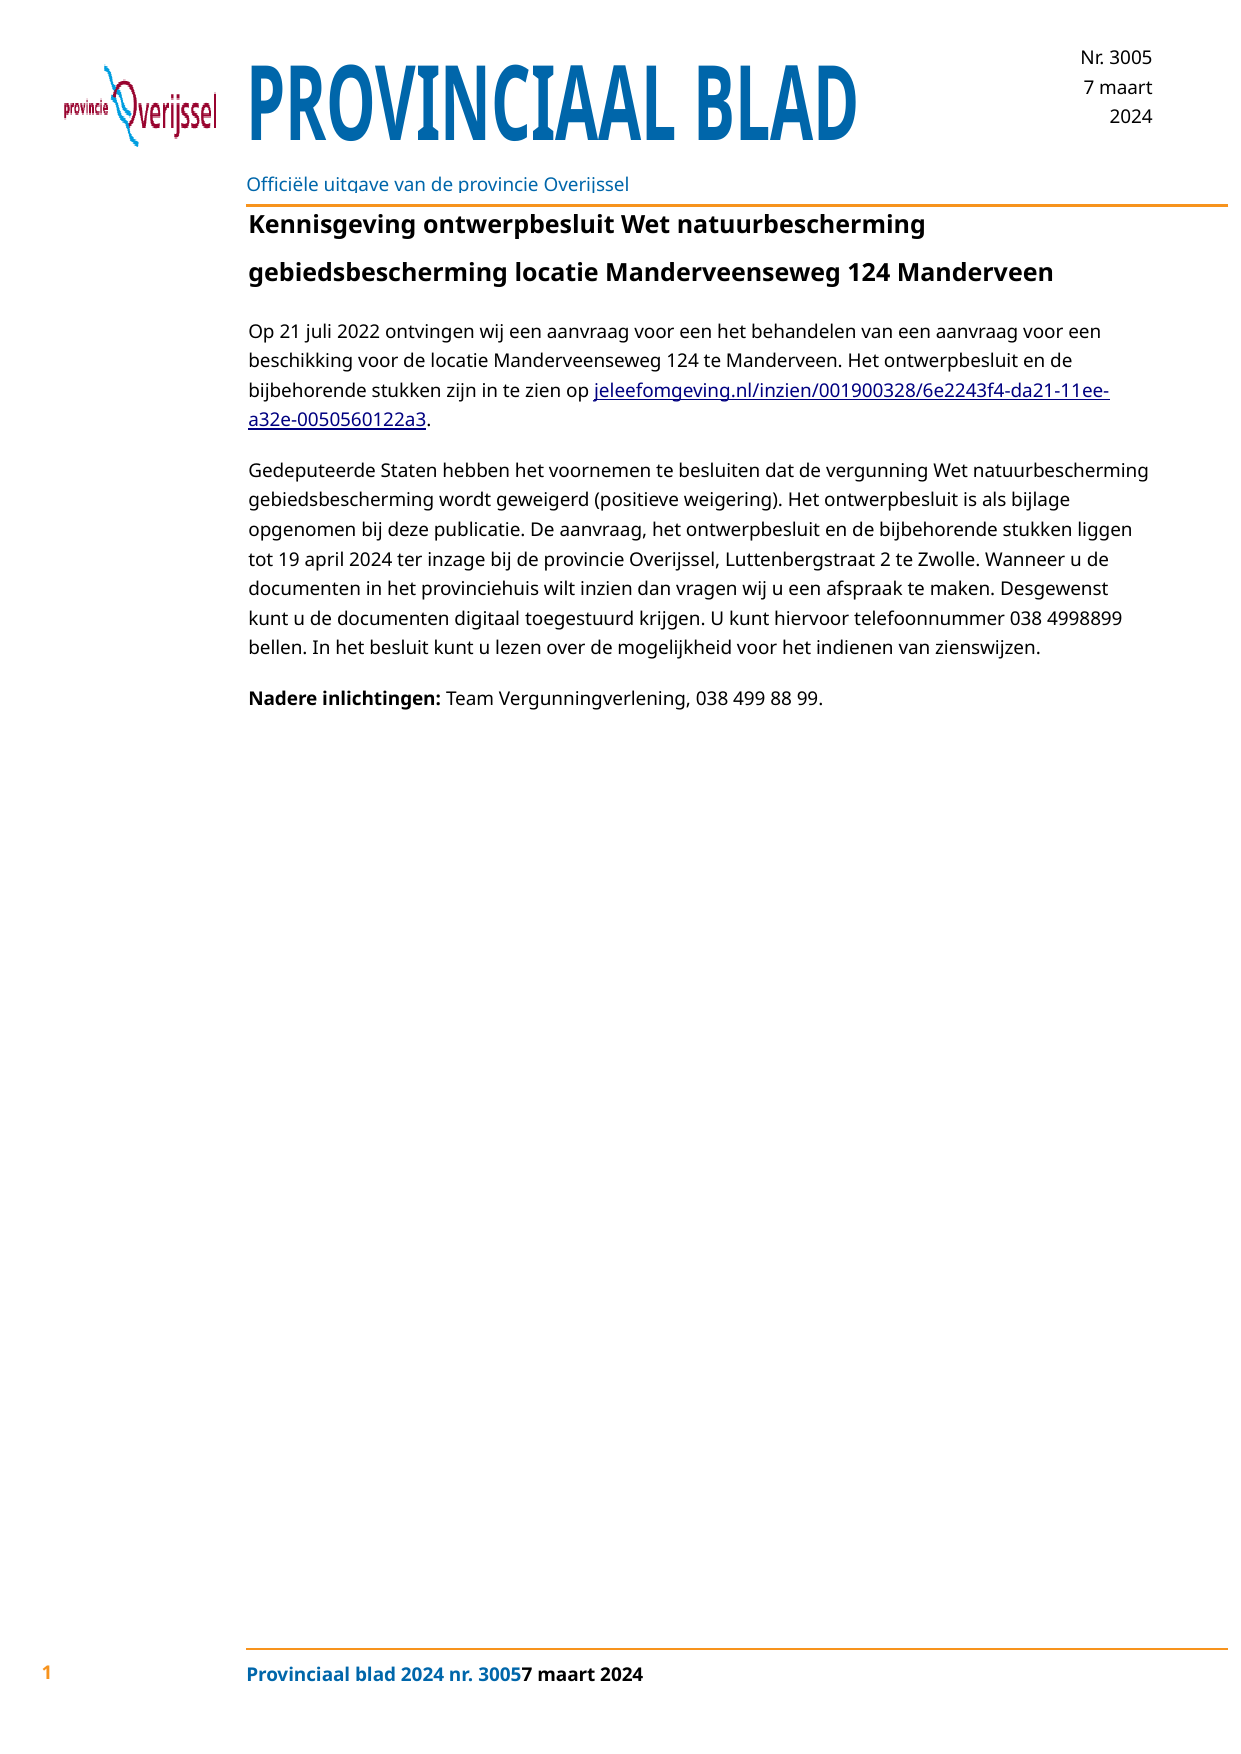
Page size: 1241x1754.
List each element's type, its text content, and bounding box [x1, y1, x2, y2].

text Nadere inlichtingen: Team Vergunningverlening, 038 499 88 99. [248, 685, 1152, 711]
text Kennisgeving ontwerpbesluit Wet natuurbescherming gebiedsbescherming locatie Manderveenseweg 124 Manderveen [248, 207, 1152, 288]
picture [41, 47, 231, 172]
text Op 21 juli 2022 ontvingen wij een aanvraag voor een het behandelen van een aanvraag voor een beschikking voor de locatie Manderveenseweg 124 te Manderveen. Het ontwerpbesluit en de bijbehorende stukken zijn in te zien op jeleefomgeving.nl/inzien/001900328/6e2243f4-da21-11ee-a32e-0050560122a3. [248, 318, 1152, 432]
text Gedeputeerde Staten hebben het voornemen te besluiten dat de vergunning Wet natuurbescherming gebiedsbescherming wordt geweigerd (positieve weigering). Het ontwerpbesluit is als bijlage opgenomen bij deze publicatie. De aanvraag, het ontwerpbesluit en de bijbehorende stukken liggen tot 19 april 2024 ter inzage bij de provincie Overijssel, Luttenbergstraat 2 te Zwolle. Wanneer u de documenten in het provinciehuis wilt inzien dan vragen wij u een afspraak te maken. Desgewenst kunt u de documenten digitaal toegestuurd krijgen. U kunt hiervoor telefoonnummer 038 4998899 bellen. In het besluit kunt u lezen over de mogelijkheid voor het indienen van zienswijzen. [248, 457, 1152, 660]
